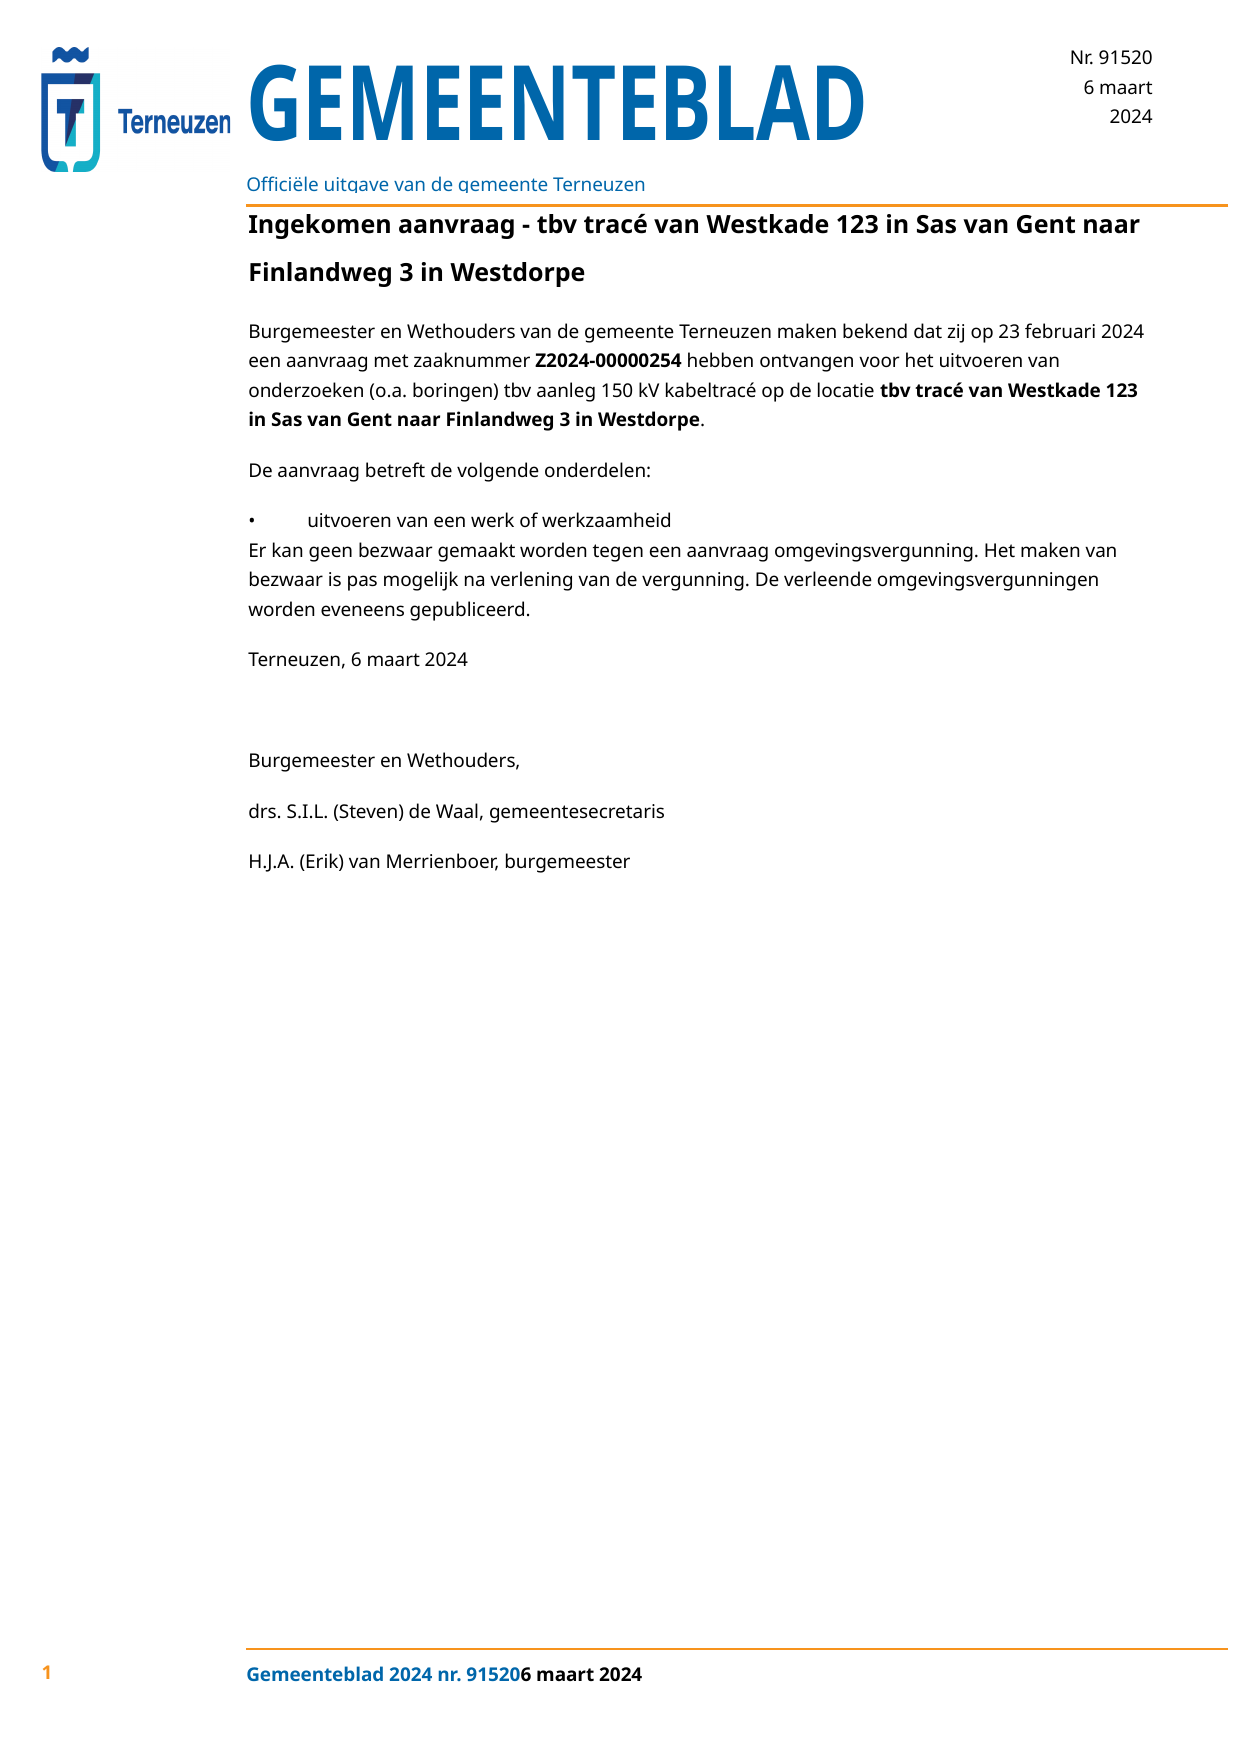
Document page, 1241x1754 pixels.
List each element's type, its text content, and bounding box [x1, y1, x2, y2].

list uitvoeren van een werk of werkzaamheid [248, 507, 1152, 533]
text H.J.A. (Erik) van Merrienboer, burgemeester [248, 848, 1152, 874]
text De aanvraag betreft de volgende onderdelen: [248, 457, 1152, 483]
text Burgemeester en Wethouders van de gemeente Terneuzen maken bekend dat zij op 23 februari 2024 een aanvraag met zaaknummer Z2024-00000254 hebben ontvangen voor het uitvoeren van onderzoeken (o.a. boringen) tbv aanleg 150 kV kabeltracé op de locatie tbv tracé van Westkade 123 in Sas van Gent naar Finlandweg 3 in Westdorpe. [248, 318, 1152, 432]
text Ingekomen aanvraag - tbv tracé van Westkade 123 in Sas van Gent naar Finlandweg 3 in Westdorpe [248, 207, 1152, 288]
picture [41, 47, 231, 172]
text Burgemeester en Wethouders, [248, 747, 1152, 773]
text Terneuzen, 6 maart 2024 [248, 647, 1152, 672]
text drs. S.I.L. (Steven) de Waal, gemeentesecretaris [248, 798, 1152, 824]
text Er kan geen bezwaar gemaakt worden tegen een aanvraag omgevingsvergunning. Het maken van bezwaar is pas mogelijk na verlening van de vergunning. De verleende omgevingsvergunningen worden eveneens gepubliceerd. [248, 537, 1152, 622]
